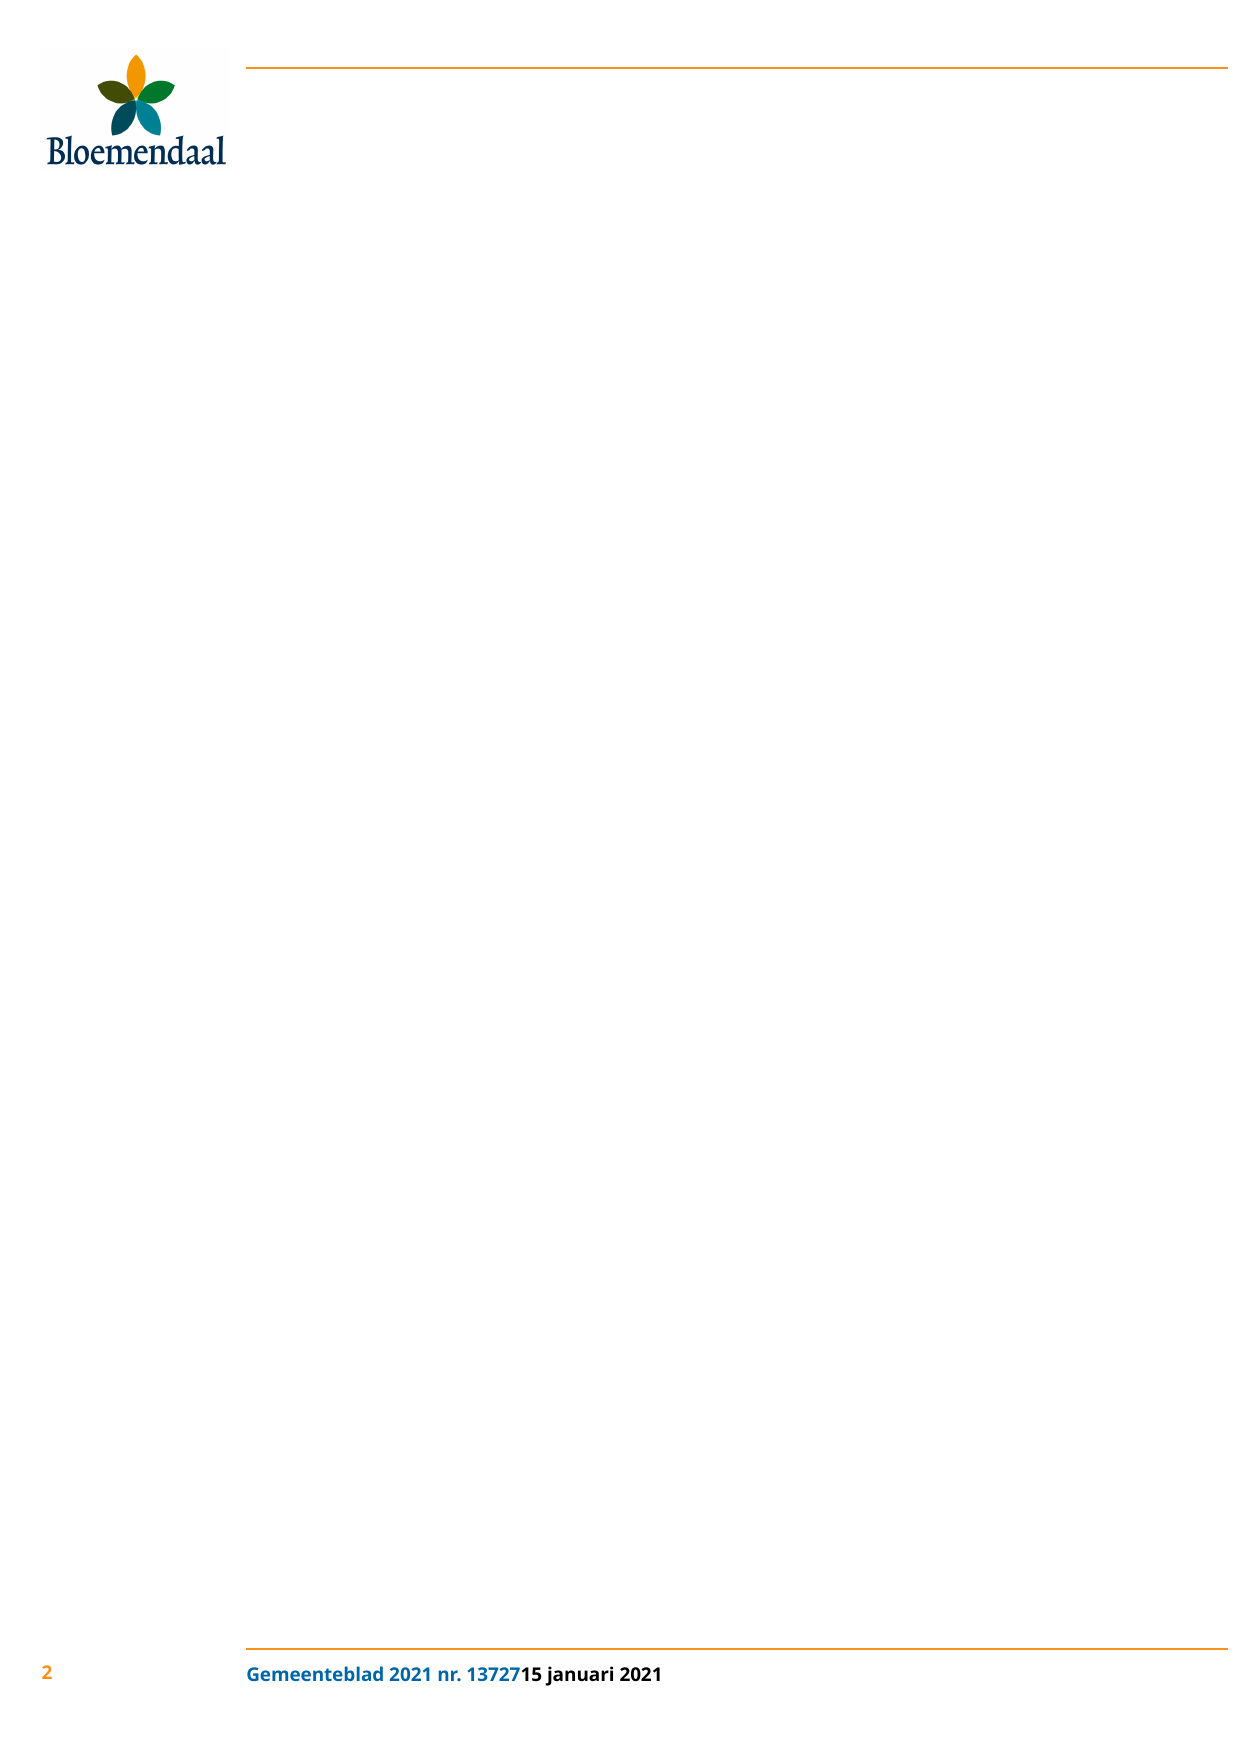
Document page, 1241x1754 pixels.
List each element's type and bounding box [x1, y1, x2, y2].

picture [41, 47, 231, 172]
